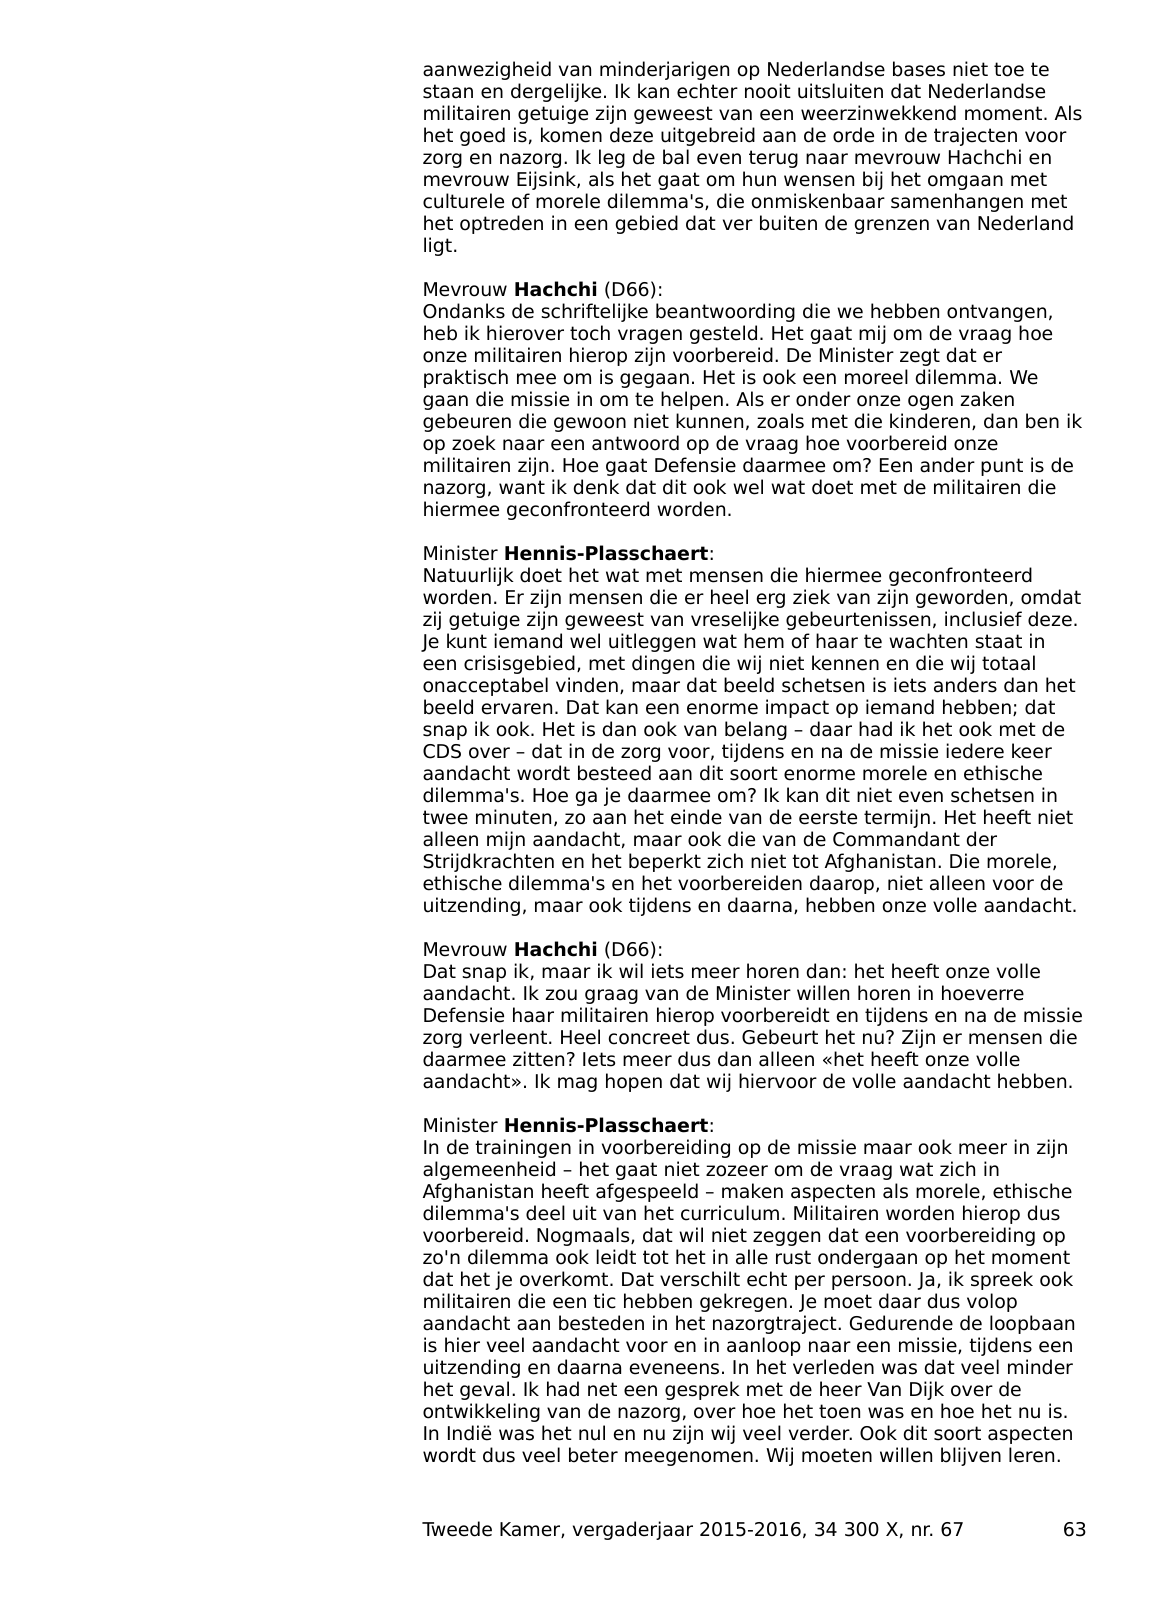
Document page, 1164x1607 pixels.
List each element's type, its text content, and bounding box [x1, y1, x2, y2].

text Minister Hennis-Plasschaert: [422, 1115, 1087, 1137]
text Ondanks de schriftelijke beantwoording die we hebben ontvangen, heb ik hierover toch vragen gesteld. Het gaat mij om de vraag hoe onze militairen hierop zijn voorbereid. De Minister zegt dat er praktisch mee om is gegaan. Het is ook een moreel dilemma. We gaan die missie in om te helpen. Als er onder onze ogen zaken gebeuren die gewoon niet kunnen, zoals met die kinderen, dan ben ik op zoek naar een antwoord op de vraag hoe voorbereid onze militairen zijn. Hoe gaat Defensie daarmee om? Een ander punt is de nazorg, want ik denk dat dit ook wel wat doet met de militairen die hiermee geconfronteerd worden. [422, 301, 1087, 521]
text aanwezigheid van minderjarigen op Nederlandse bases niet toe te staan en dergelijke. Ik kan echter nooit uitsluiten dat Nederlandse militairen getuige zijn geweest van een weerzinwekkend moment. Als het goed is, komen deze uitgebreid aan de orde in de trajecten voor zorg en nazorg. Ik leg de bal even terug naar mevrouw Hachchi en mevrouw Eijsink, als het gaat om hun wensen bij het omgaan met culturele of morele dilemma's, die onmiskenbaar samenhangen met het optreden in een gebied dat ver buiten de grenzen van Nederland ligt. [422, 59, 1087, 257]
text Mevrouw Hachchi (D66): [422, 279, 1087, 301]
text Minister Hennis-Plasschaert: [422, 543, 1087, 565]
text Dat snap ik, maar ik wil iets meer horen dan: het heeft onze volle aandacht. Ik zou graag van de Minister willen horen in hoeverre Defensie haar militairen hierop voorbereidt en tijdens en na de missie zorg verleent. Heel concreet dus. Gebeurt het nu? Zijn er mensen die daarmee zitten? Iets meer dus dan alleen «het heeft onze volle aandacht». Ik mag hopen dat wij hiervoor de volle aandacht hebben. [422, 961, 1087, 1093]
text Natuurlijk doet het wat met mensen die hiermee geconfronteerd worden. Er zijn mensen die er heel erg ziek van zijn geworden, omdat zij getuige zijn geweest van vreselijke gebeurtenissen, inclusief deze. Je kunt iemand wel uitleggen wat hem of haar te wachten staat in een crisisgebied, met dingen die wij niet kennen en die wij totaal onacceptabel vinden, maar dat beeld schetsen is iets anders dan het beeld ervaren. Dat kan een enorme impact op iemand hebben; dat snap ik ook. Het is dan ook van belang – daar had ik het ook met de CDS over – dat in de zorg voor, tijdens en na de missie iedere keer aandacht wordt besteed aan dit soort enorme morele en ethische dilemma's. Hoe ga je daarmee om? Ik kan dit niet even schetsen in twee minuten, zo aan het einde van de eerste termijn. Het heeft niet alleen mijn aandacht, maar ook die van de Commandant der Strijdkrachten en het beperkt zich niet tot Afghanistan. Die morele, ethische dilemma's en het voorbereiden daarop, niet alleen voor de uitzending, maar ook tijdens en daarna, hebben onze volle aandacht. [422, 565, 1087, 917]
text In de trainingen in voorbereiding op de missie maar ook meer in zijn algemeenheid – het gaat niet zozeer om de vraag wat zich in Afghanistan heeft afgespeeld – maken aspecten als morele, ethische dilemma's deel uit van het curriculum. Militairen worden hierop dus voorbereid. Nogmaals, dat wil niet zeggen dat een voorbereiding op zo'n dilemma ook leidt tot het in alle rust ondergaan op het moment dat het je overkomt. Dat verschilt echt per persoon. Ja, ik spreek ook militairen die een tic hebben gekregen. Je moet daar dus volop aandacht aan besteden in het nazorgtraject. Gedurende de loopbaan is hier veel aandacht voor en in aanloop naar een missie, tijdens een uitzending en daarna eveneens. In het verleden was dat veel minder het geval. Ik had net een gesprek met de heer Van Dijk over de ontwikkeling van de nazorg, over hoe het toen was en hoe het nu is. In Indië was het nul en nu zijn wij veel verder. Ook dit soort aspecten wordt dus veel beter meegenomen. Wij moeten willen blijven leren. [422, 1137, 1087, 1467]
text Mevrouw Hachchi (D66): [422, 939, 1087, 961]
